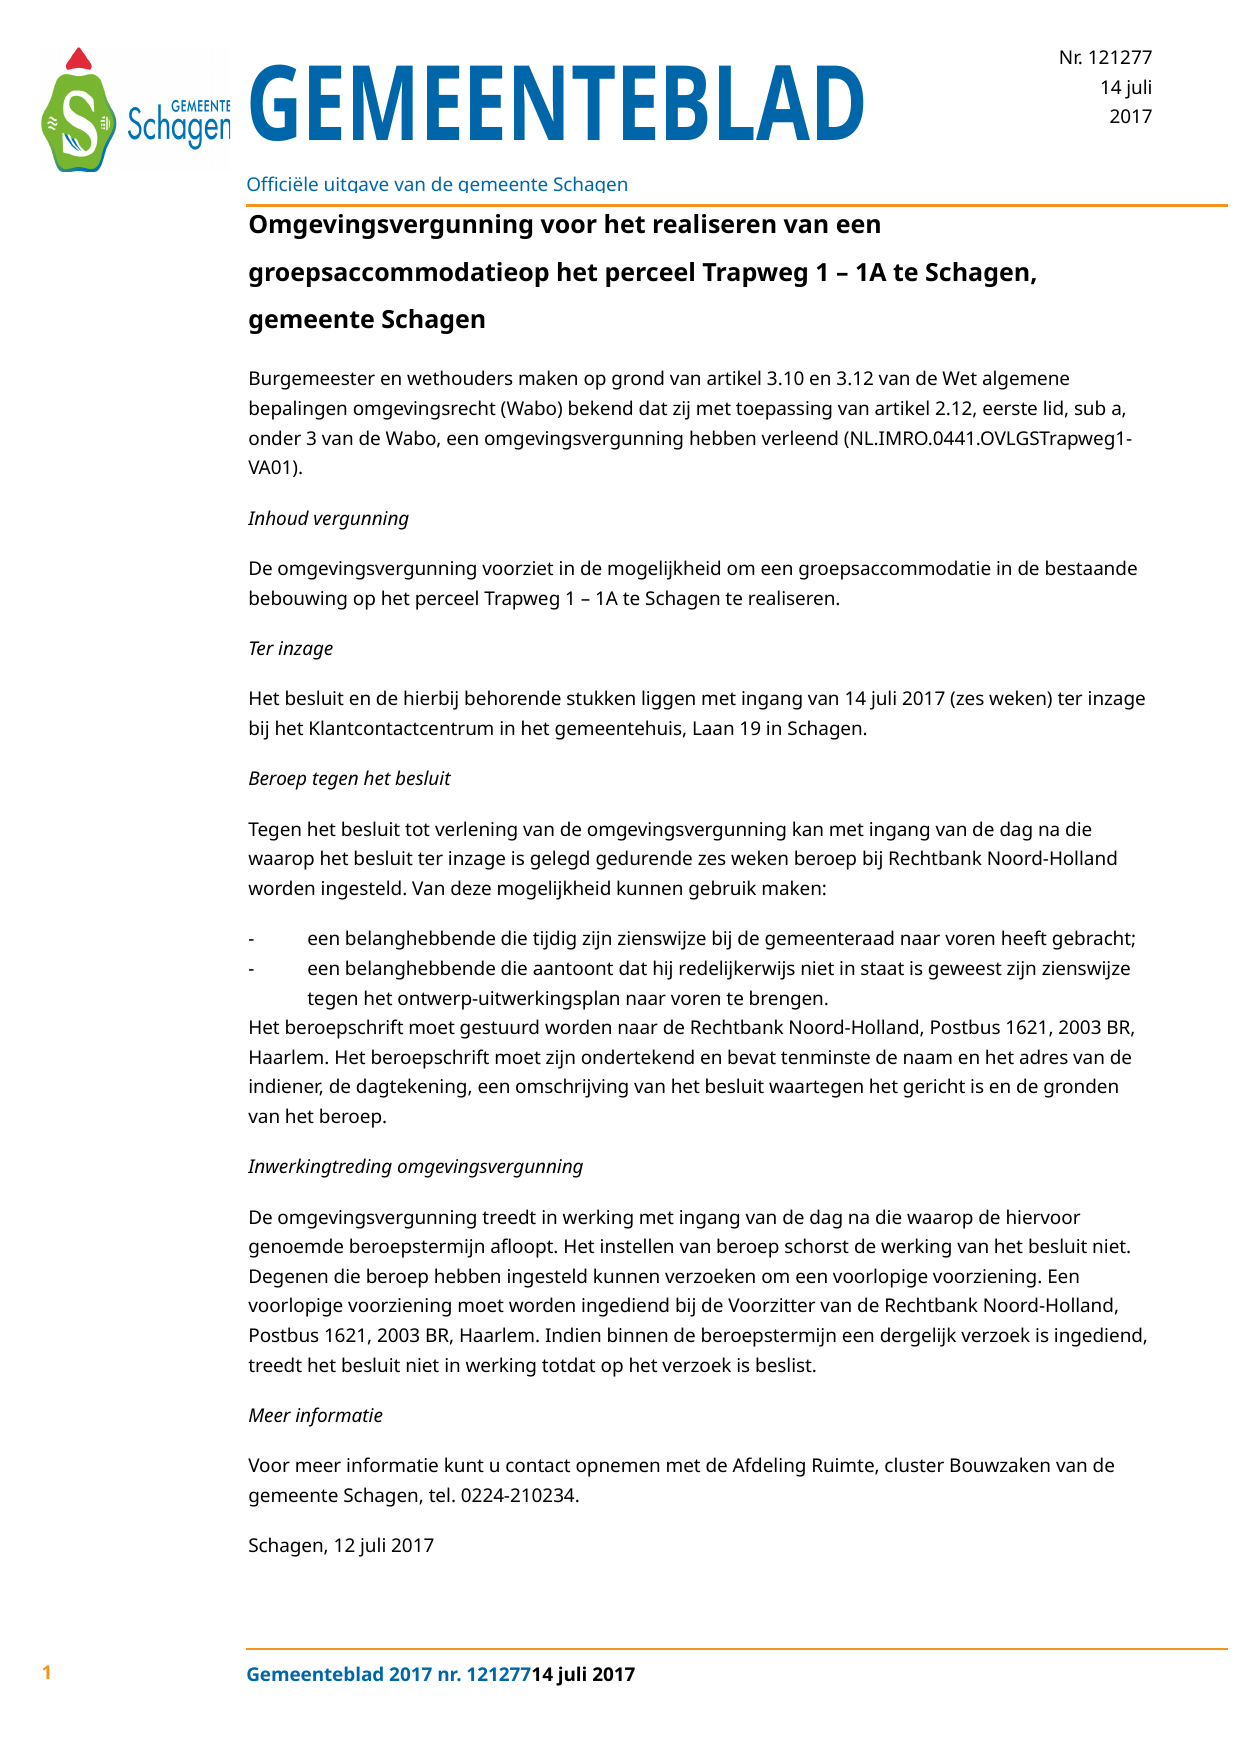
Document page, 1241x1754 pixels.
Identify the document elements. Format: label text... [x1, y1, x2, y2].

text Omgevingsvergunning voor het realiseren van een groepsaccommodatieop het perceel Trapweg 1 – 1A te Schagen, gemeente Schagen [248, 207, 1152, 336]
text Meer informatie [248, 1402, 1152, 1428]
text Het beroepschrift moet gestuurd worden naar de Rechtbank Noord-Holland, Postbus 1621, 2003 BR, Haarlem. Het beroepschrift moet zijn ondertekend en bevat tenminste de naam en het adres van de indiener, de dagtekening, een omschrijving van het besluit waartegen het gericht is en de gronden van het beroep. [248, 1014, 1152, 1129]
text De omgevingsvergunning voorziet in de mogelijkheid om een groepsaccommodatie in de bestaande bebouwing op het perceel Trapweg 1 – 1A te Schagen te realiseren. [248, 555, 1152, 610]
list een belanghebbende die tijdig zijn zienswijze bij de gemeenteraad naar voren heeft gebracht; [248, 926, 1152, 951]
text Voor meer informatie kunt u contact opnemen met de Afdeling Ruimte, cluster Bouwzaken van de gemeente Schagen, tel. 0224-210234. [248, 1453, 1152, 1508]
text Ter inzage [248, 635, 1152, 661]
picture [41, 47, 231, 172]
text Beroep tegen het besluit [248, 766, 1152, 791]
text Tegen het besluit tot verlening van de omgevingsvergunning kan met ingang van de dag na die waarop het besluit ter inzage is gelegd gedurende zes weken beroep bij Rechtbank Noord-Holland worden ingesteld. Van deze mogelijkheid kunnen gebruik maken: [248, 816, 1152, 901]
text Inwerkingtreding omgevingsvergunning [248, 1153, 1152, 1179]
text De omgevingsvergunning treedt in werking met ingang van de dag na die waarop de hiervoor genoemde beroepstermijn afloopt. Het instellen van beroep schorst de werking van het besluit niet. Degenen die beroep hebben ingesteld kunnen verzoeken om een voorlopige voorziening. Een voorlopige voorziening moet worden ingediend bij de Voorzitter van de Rechtbank Noord-Holland, Postbus 1621, 2003 BR, Haarlem. Indien binnen de beroepstermijn een dergelijk verzoek is ingediend, treedt het besluit niet in werking totdat op het verzoek is beslist. [248, 1204, 1152, 1377]
text Schagen, 12 juli 2017 [248, 1533, 1152, 1558]
text Inhoud vergunning [248, 505, 1152, 530]
text Burgemeester en wethouders maken op grond van artikel 3.10 en 3.12 van de Wet algemene bepalingen omgevingsrecht (Wabo) bekend dat zij met toepassing van artikel 2.12, eerste lid, sub a, onder 3 van de Wabo, een omgevingsvergunning hebben verleend (NL.IMRO.0441.OVLGSTrapweg1-VA01). [248, 366, 1152, 480]
text Het besluit en de hierbij behorende stukken liggen met ingang van 14 juli 2017 (zes weken) ter inzage bij het Klantcontactcentrum in het gemeentehuis, Laan 19 in Schagen. [248, 686, 1152, 741]
list een belanghebbende die aantoont dat hij redelijkerwijs niet in staat is geweest zijn zienswijze tegen het ontwerp-uitwerkingsplan naar voren te brengen. [248, 955, 1152, 1010]
